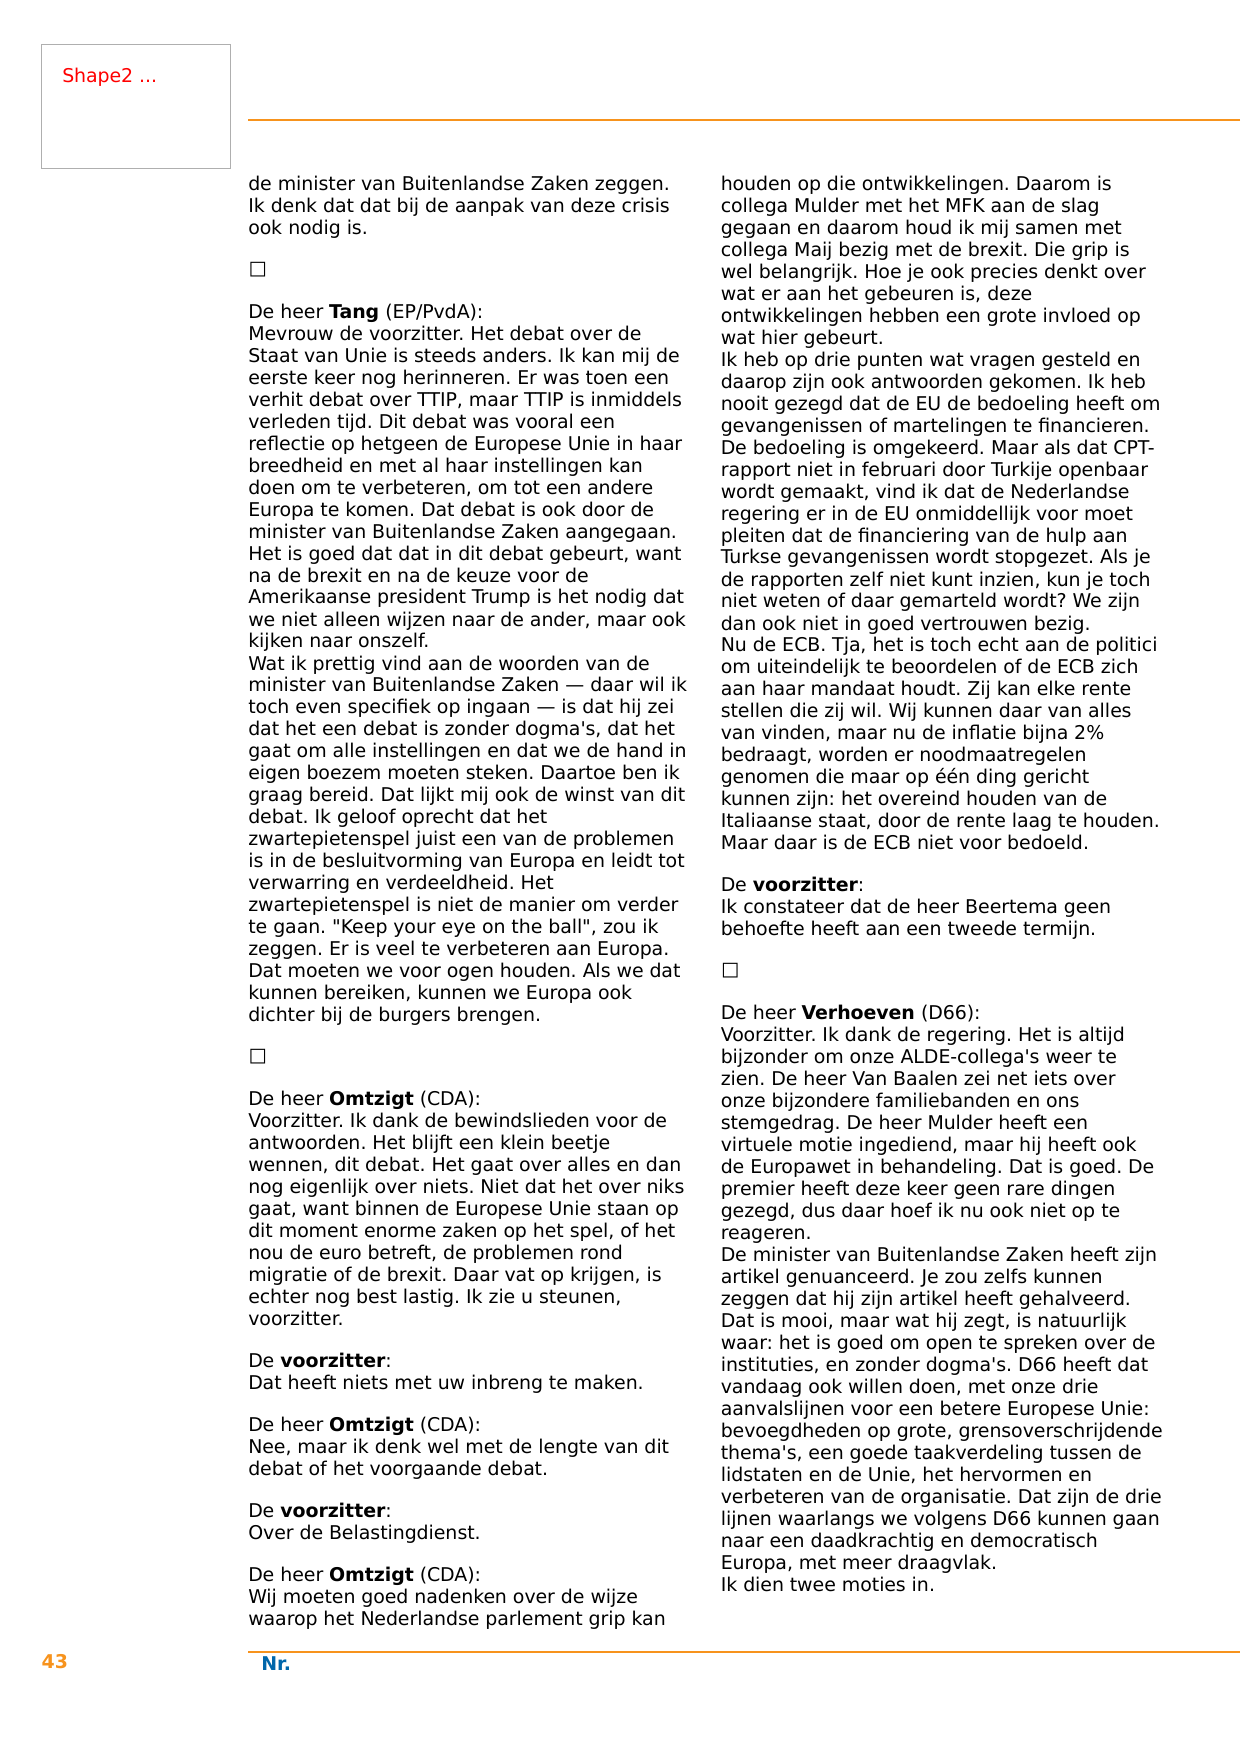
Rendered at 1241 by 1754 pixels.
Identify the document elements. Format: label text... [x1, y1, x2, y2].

text De heer Verhoeven (D66): [721, 1002, 1163, 1024]
text Dat heeft niets met uw inbreng te maken. [248, 1372, 691, 1394]
text De voorzitter: [248, 1350, 691, 1372]
text ⬜ [248, 259, 691, 281]
text houden op die ontwikkelingen. Daarom is collega Mulder met het MFK aan de slag gegaan en daarom houd ik mij samen met collega Maij bezig met de brexit. Die grip is wel belangrijk. Hoe je ook precies denkt over wat er aan het gebeuren is, deze ontwikkelingen hebben een grote invloed op wat hier gebeurt. [721, 173, 1163, 349]
text ⬜ [721, 960, 1163, 982]
text Mevrouw de voorzitter. Het debat over de Staat van Unie is steeds anders. Ik kan mij de eerste keer nog herinneren. Er was toen een verhit debat over TTIP, maar TTIP is inmiddels verleden tijd. Dit debat was vooral een reflectie op hetgeen de Europese Unie in haar breedheid en met al haar instellingen kan doen om te verbeteren, om tot een andere Europa te komen. Dat debat is ook door de minister van Buitenlandse Zaken aangegaan. Het is goed dat dat in dit debat gebeurt, want na de brexit en na de keuze voor de Amerikaanse president Trump is het nodig dat we niet alleen wijzen naar de ander, maar ook kijken naar onszelf. [248, 323, 691, 652]
text De heer Tang (EP/PvdA): [248, 301, 691, 323]
text De minister van Buitenlandse Zaken heeft zijn artikel genuanceerd. Je zou zelfs kunnen zeggen dat hij zijn artikel heeft gehalveerd. Dat is mooi, maar wat hij zegt, is natuurlijk waar: het is goed om open te spreken over de instituties, en zonder dogma's. D66 heeft dat vandaag ook willen doen, met onze drie aanvalslijnen voor een betere Europese Unie: bevoegdheden op grote, grensoverschrijdende thema's, een goede taakverdeling tussen de lidstaten en de Unie, het hervormen en verbeteren van de organisatie. Dat zijn de drie lijnen waarlangs we volgens D66 kunnen gaan naar een daadkrachtig en democratisch Europa, met meer draagvlak. [721, 1244, 1163, 1573]
text Ik heb op drie punten wat vragen gesteld en daarop zijn ook antwoorden gekomen. Ik heb nooit gezegd dat de EU de bedoeling heeft om gevangenissen of martelingen te financieren. De bedoeling is omgekeerd. Maar als dat CPT-rapport niet in februari door Turkije openbaar wordt gemaakt, vind ik dat de Nederlandse regering er in de EU onmiddellijk voor moet pleiten dat de financiering van de hulp aan Turkse gevangenissen wordt stopgezet. Als je de rapporten zelf niet kunt inzien, kun je toch niet weten of daar gemarteld wordt? We zijn dan ook niet in goed vertrouwen bezig. [721, 349, 1163, 634]
text De heer Omtzigt (CDA): [248, 1414, 691, 1436]
text De heer Omtzigt (CDA): [248, 1564, 691, 1586]
text Wij moeten goed nadenken over de wijze waarop het Nederlandse parlement grip kan [248, 1586, 691, 1629]
text Nee, maar ik denk wel met de lengte van dit debat of het voorgaande debat. [248, 1436, 691, 1480]
text De voorzitter: [721, 874, 1163, 896]
text ⬜ [248, 1046, 691, 1068]
text Over de Belastingdienst. [248, 1522, 691, 1544]
text De heer Omtzigt (CDA): [248, 1088, 691, 1110]
text Voorzitter. Ik dank de bewindslieden voor de antwoorden. Het blijft een klein beetje wennen, dit debat. Het gaat over alles en dan nog eigenlijk over niets. Niet dat het over niks gaat, want binnen de Europese Unie staan op dit moment enorme zaken op het spel, of het nou de euro betreft, de problemen rond migratie of de brexit. Daar vat op krijgen, is echter nog best lastig. Ik zie u steunen, voorzitter. [248, 1110, 691, 1330]
text Wat ik prettig vind aan de woorden van de minister van Buitenlandse Zaken — daar wil ik toch even specifiek op ingaan — is dat hij zei dat het een debat is zonder dogma's, dat het gaat om alle instellingen en dat we de hand in eigen boezem moeten steken. Daartoe ben ik graag bereid. Dat lijkt mij ook de winst van dit debat. Ik geloof oprecht dat het zwartepietenspel juist een van de problemen is in de besluitvorming van Europa en leidt tot verwarring en verdeeldheid. Het zwartepietenspel is niet de manier om verder te gaan. "Keep your eye on the ball", zou ik zeggen. Er is veel te verbeteren aan Europa. Dat moeten we voor ogen houden. Als we dat kunnen bereiken, kunnen we Europa ook dichter bij de burgers brengen. [248, 652, 691, 1026]
text Ik constateer dat de heer Beertema geen behoefte heeft aan een tweede termijn. [721, 896, 1163, 940]
text de minister van Buitenlandse Zaken zeggen. Ik denk dat dat bij de aanpak van deze crisis ook nodig is. [248, 173, 691, 239]
text Voorzitter. Ik dank de regering. Het is altijd bijzonder om onze ALDE-collega's weer te zien. De heer Van Baalen zei net iets over onze bijzondere familiebanden en ons stemgedrag. De heer Mulder heeft een virtuele motie ingediend, maar hij heeft ook de Europawet in behandeling. Dat is goed. De premier heeft deze keer geen rare dingen gezegd, dus daar hoef ik nu ook niet op te reageren. [721, 1024, 1163, 1244]
text Nu de ECB. Tja, het is toch echt aan de politici om uiteindelijk te beoordelen of de ECB zich aan haar mandaat houdt. Zij kan elke rente stellen die zij wil. Wij kunnen daar van alles van vinden, maar nu de inflatie bijna 2% bedraagt, worden er noodmaatregelen genomen die maar op één ding gericht kunnen zijn: het overeind houden van de Italiaanse staat, door de rente laag te houden. Maar daar is de ECB niet voor bedoeld. [721, 634, 1163, 854]
text De voorzitter: [248, 1500, 691, 1522]
text Ik dien twee moties in. [721, 1573, 1163, 1596]
